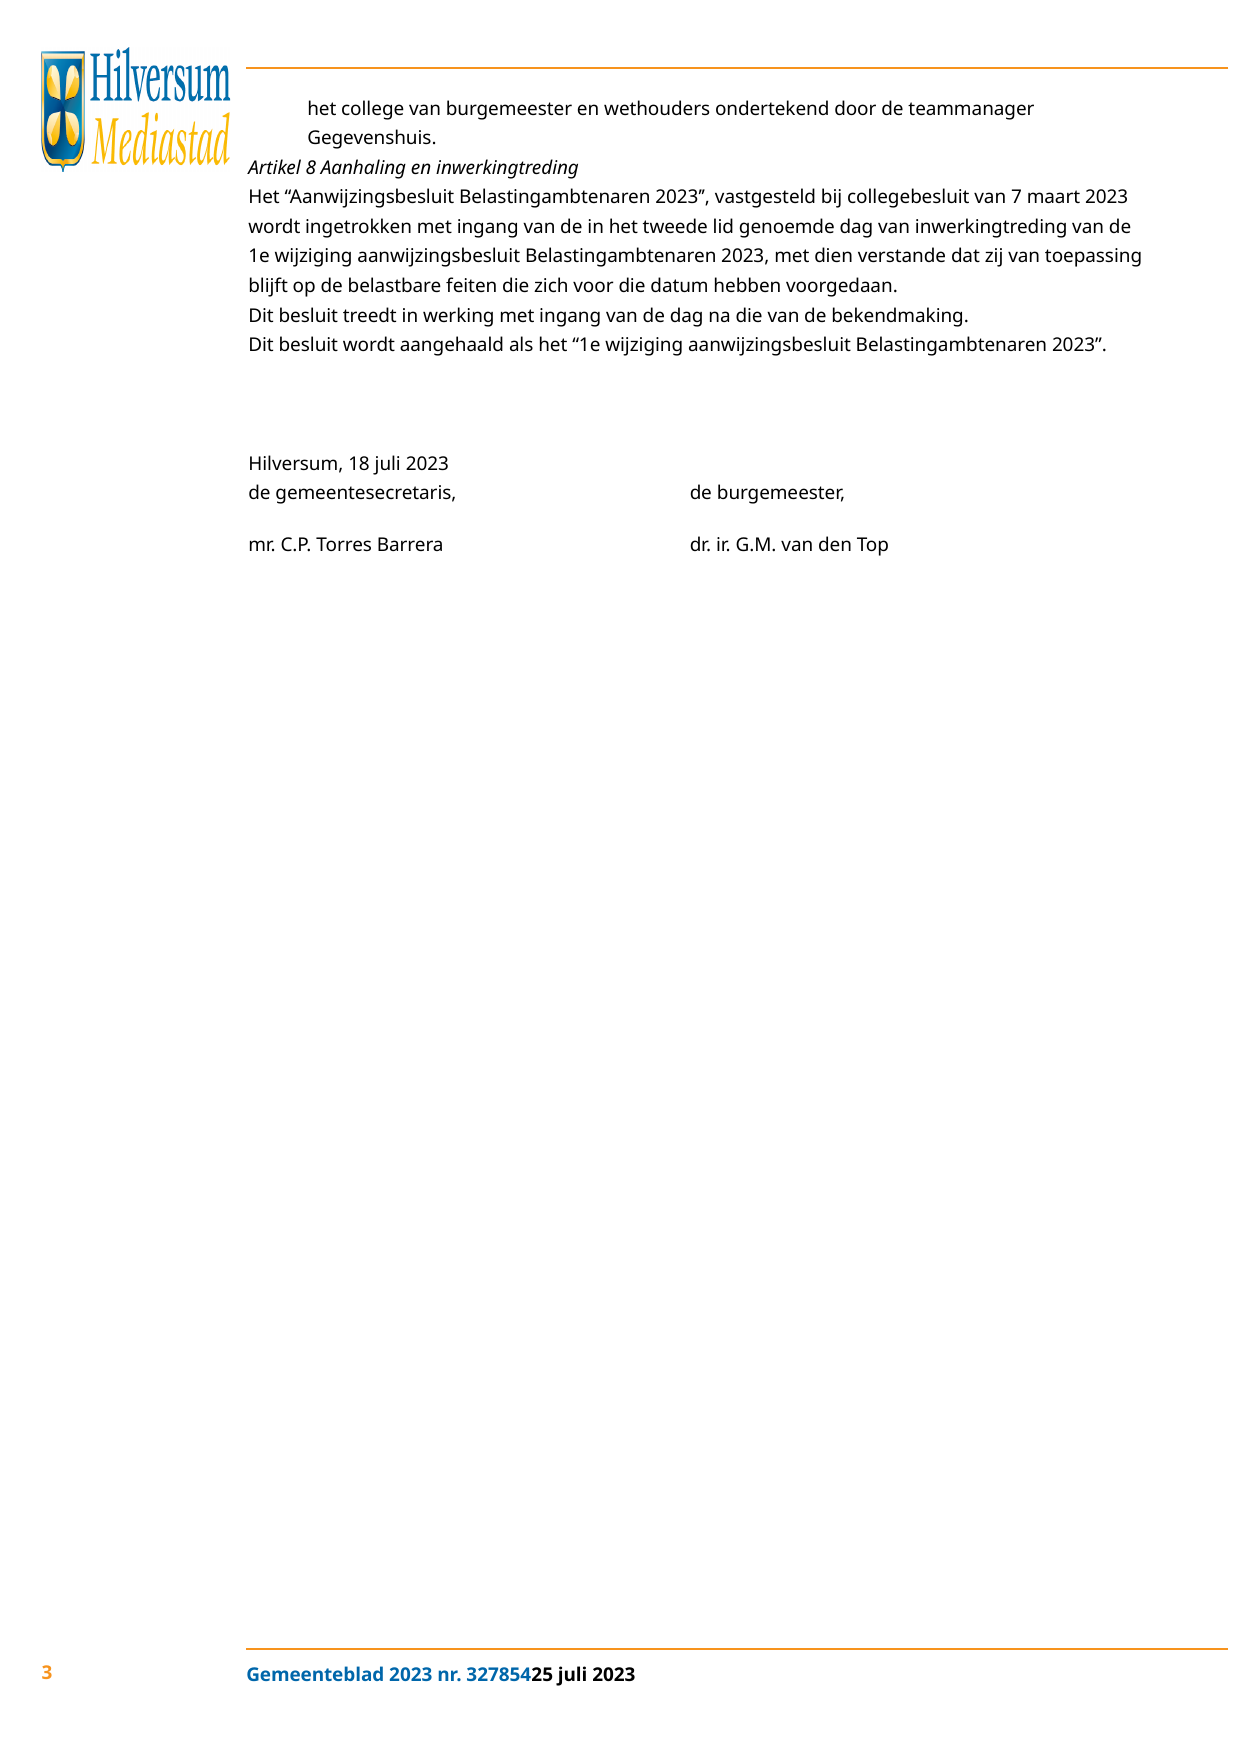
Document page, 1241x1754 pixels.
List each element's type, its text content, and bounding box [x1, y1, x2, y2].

table_header de gemeentesecretaris, [248, 480, 689, 505]
table_header de burgemeester, [690, 480, 1152, 505]
list het college van burgemeester en wethouders ondertekend door de teammanager Gegevenshuis. [248, 95, 1152, 150]
text Hilversum, 18 juli 2023 [248, 450, 1152, 476]
text Het “Aanwijzingsbesluit Belastingambtenaren 2023’’, vastgesteld bij collegebesluit van 7 maart 2023 wordt ingetrokken met ingang van de in het tweede lid genoemde dag van inwerkingtreding van de 1e wijziging aanwijzingsbesluit Belastingambtenaren 2023, met dien verstande dat zij van toepassing blijft op de belastbare feiten die zich voor die datum hebben voorgedaan. [248, 183, 1152, 298]
text Artikel 8 Aanhaling en inwerkingtreding [248, 154, 1152, 180]
text Dit besluit wordt aangehaald als het “1e wijziging aanwijzingsbesluit Belastingambtenaren 2023”. [248, 331, 1152, 357]
table_cell [248, 505, 689, 531]
table_cell dr. ir. G.M. van den Top [690, 531, 1152, 557]
table_cell [690, 505, 1152, 531]
text Dit besluit treedt in werking met ingang van de dag na die van de bekendmaking. [248, 302, 1152, 328]
table_cell mr. C.P. Torres Barrera [248, 531, 689, 557]
picture [41, 47, 231, 172]
